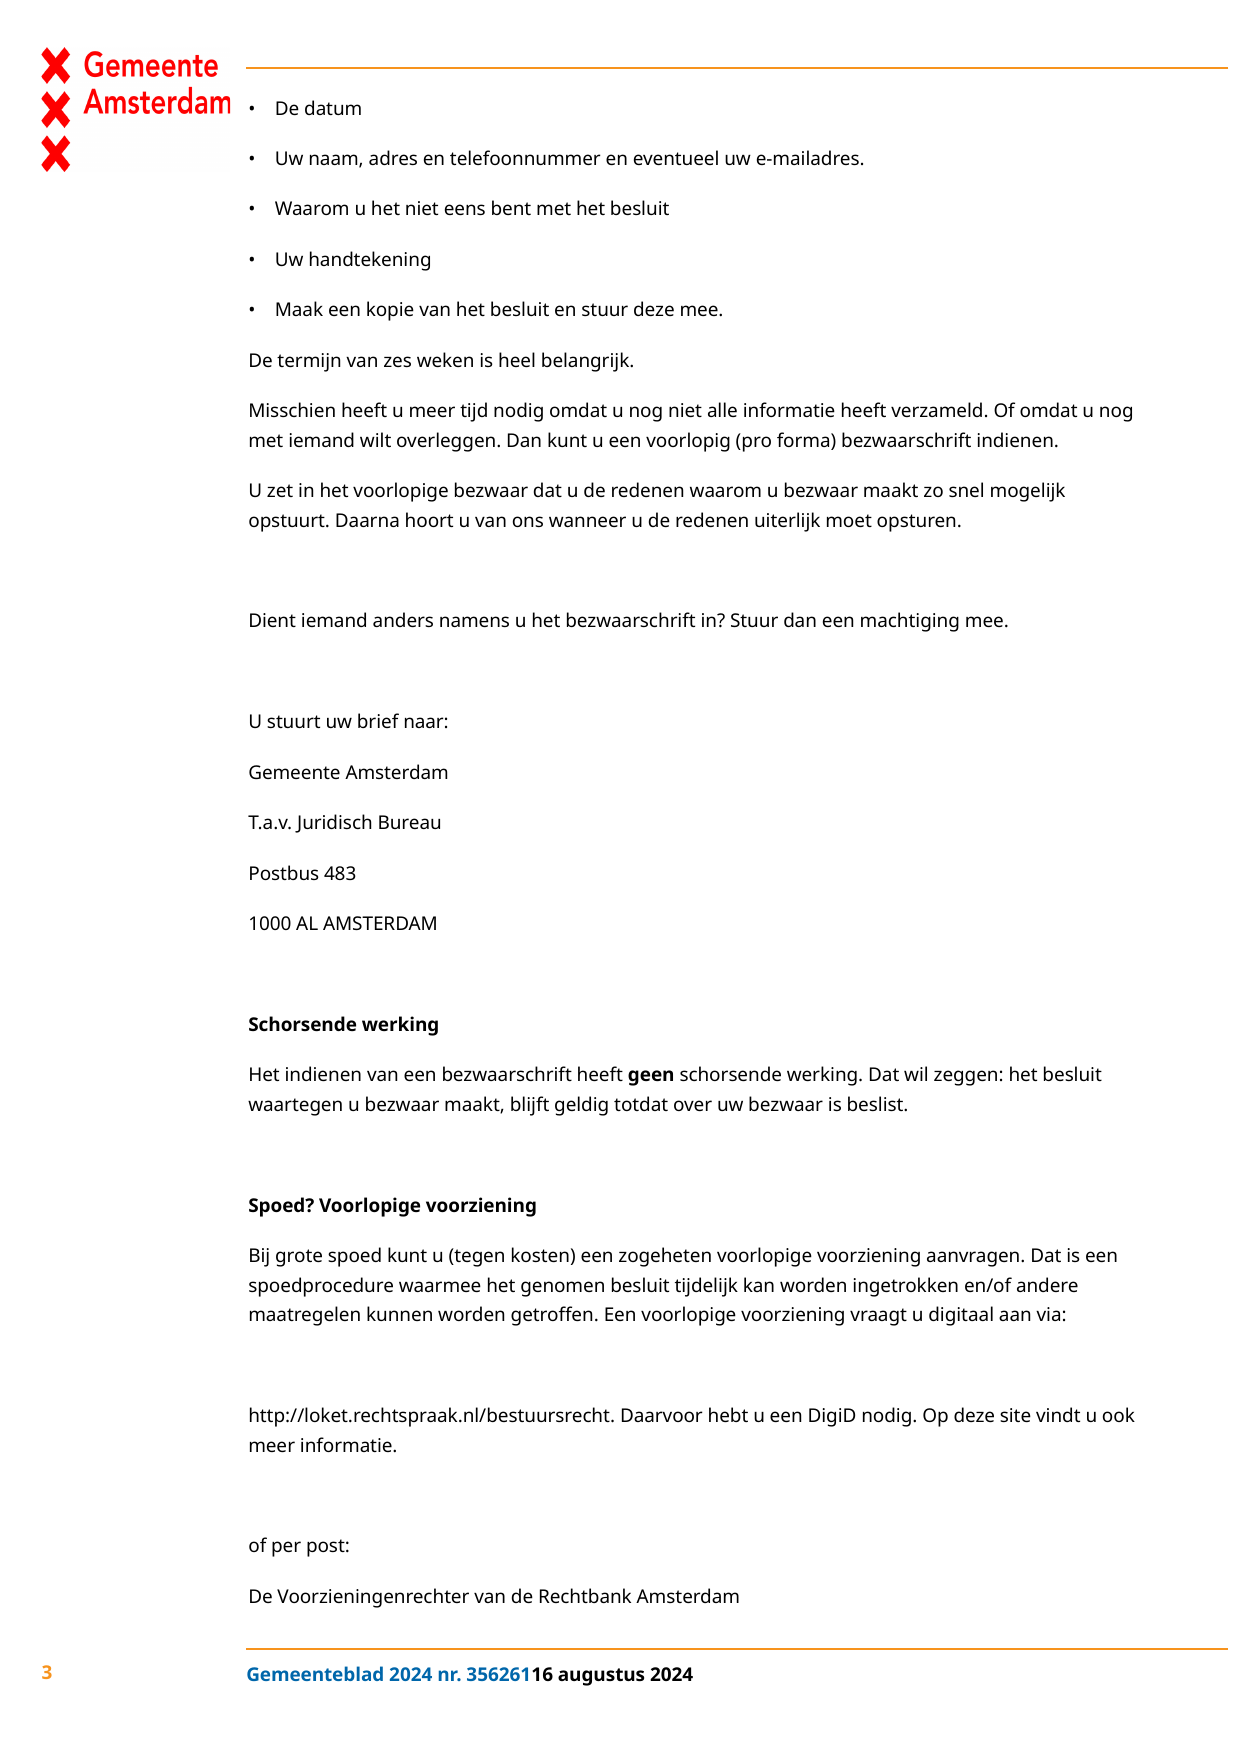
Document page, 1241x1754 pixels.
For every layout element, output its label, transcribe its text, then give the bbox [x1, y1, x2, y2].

text • Waarom u het niet eens bent met het besluit [248, 196, 1152, 221]
text De termijn van zes weken is heel belangrijk. [248, 347, 1152, 373]
text Bij grote spoed kunt u (tegen kosten) een zogeheten voorlopige voorziening aanvragen. Dat is een spoedprocedure waarmee het genomen besluit tijdelijk kan worden ingetrokken en/of andere maatregelen kunnen worden getroffen. Een voorlopige voorziening vraagt u digitaal aan via: [248, 1242, 1152, 1327]
text • De datum [248, 95, 1152, 121]
text http://loket.rechtspraak.nl/bestuursrecht. Daarvoor hebt u een DigiD nodig. Op deze site vindt u ook meer informatie. [248, 1402, 1152, 1458]
text • Uw handtekening [248, 246, 1152, 272]
text Postbus 483 [248, 860, 1152, 886]
text 1000 AL AMSTERDAM [248, 910, 1152, 936]
text T.a.v. Juridisch Bureau [248, 809, 1152, 835]
picture [41, 47, 231, 172]
text De Voorzieningenrechter van de Rechtbank Amsterdam [248, 1583, 1152, 1609]
text Misschien heeft u meer tijd nodig omdat u nog niet alle informatie heeft verzameld. Of omdat u nog met iemand wilt overleggen. Dan kunt u een voorlopig (pro forma) bezwaarschrift indienen. [248, 397, 1152, 453]
text • Uw naam, adres en telefoonnummer en eventueel uw e-mailadres. [248, 145, 1152, 171]
text Spoed? Voorlopige voorziening [248, 1192, 1152, 1218]
text Schorsende werking [248, 1011, 1152, 1037]
text U zet in het voorlopige bezwaar dat u de redenen waarom u bezwaar maakt zo snel mogelijk opstuurt. Daarna hoort u van ons wanneer u de redenen uiterlijk moet opsturen. [248, 477, 1152, 533]
text of per post: [248, 1533, 1152, 1558]
text Het indienen van een bezwaarschrift heeft geen schorsende werking. Dat wil zeggen: het besluit waartegen u bezwaar maakt, blijft geldig totdat over uw bezwaar is beslist. [248, 1061, 1152, 1117]
text Dient iemand anders namens u het bezwaarschrift in? Stuur dan een machtiging mee. [248, 608, 1152, 633]
text Gemeente Amsterdam [248, 759, 1152, 785]
text • Maak een kopie van het besluit en stuur deze mee. [248, 296, 1152, 322]
text U stuurt uw brief naar: [248, 708, 1152, 734]
